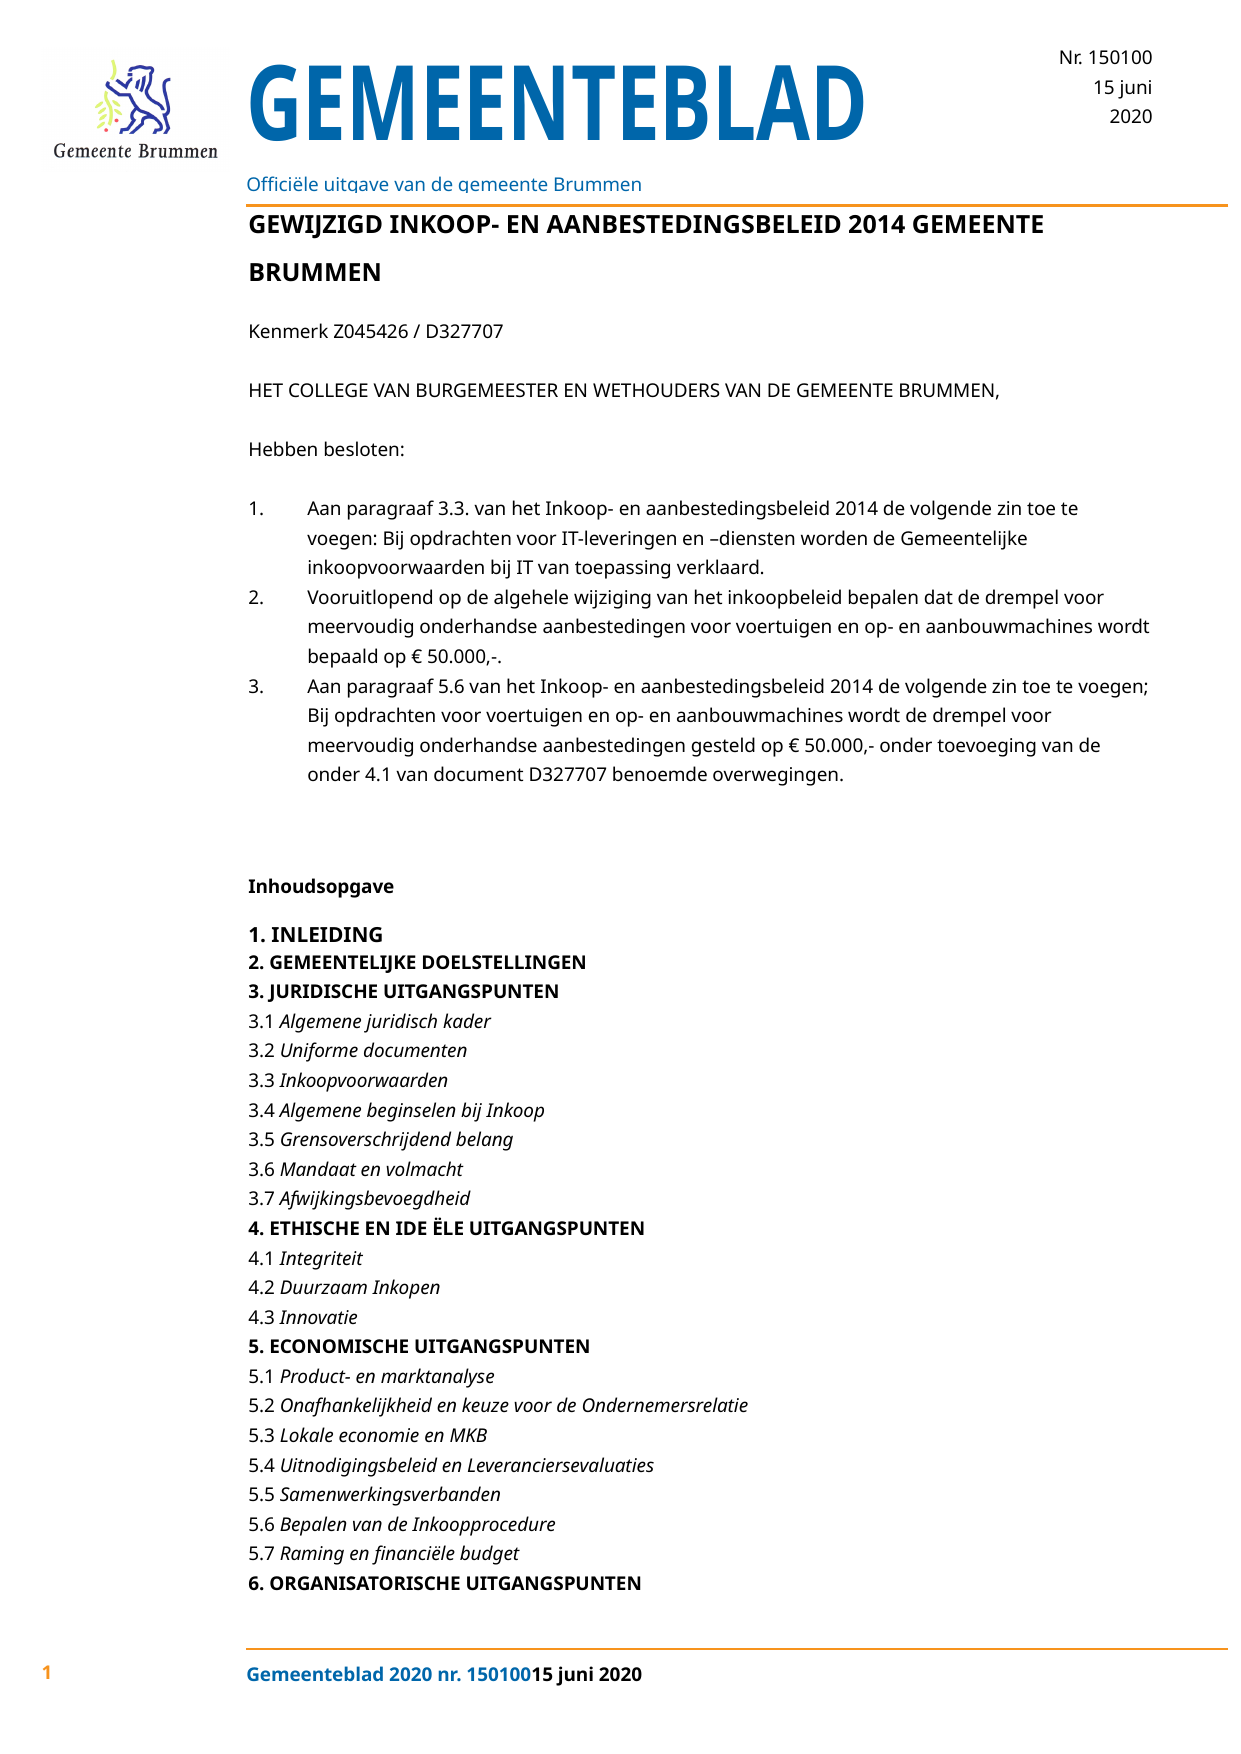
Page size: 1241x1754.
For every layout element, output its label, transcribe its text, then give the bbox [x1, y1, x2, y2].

text 5.2 Onafhankelijkheid en keuze voor de Ondernemersrelatie [248, 1393, 1152, 1418]
text 5.6 Bepalen van de Inkoopprocedure [248, 1511, 1152, 1537]
text 1. INLEIDING [248, 921, 1152, 949]
text 6. ORGANISATORISCHE UITGANGSPUNTEN [248, 1570, 1152, 1596]
text 3.3 Inkoopvoorwaarden [248, 1067, 1152, 1093]
text 3. JURIDISCHE UITGANGSPUNTEN [248, 978, 1152, 1004]
text GEWIJZIGD INKOOP- EN AANBESTEDINGSBELEID 2014 GEMEENTE BRUMMEN [248, 207, 1152, 288]
text 5.4 Uitnodigingsbeleid en Leveranciersevaluaties [248, 1452, 1152, 1478]
text 5. ECONOMISCHE UITGANGSPUNTEN [248, 1333, 1152, 1359]
text 5.1 Product- en marktanalyse [248, 1363, 1152, 1389]
text Inhoudsopgave [248, 871, 1152, 900]
text Hebben besloten: [248, 436, 1152, 462]
text 3.6 Mandaat en volmacht [248, 1156, 1152, 1182]
text 4.2 Duurzaam Inkopen [248, 1274, 1152, 1300]
picture [41, 47, 231, 172]
list Aan paragraaf 5.6 van het Inkoop- en aanbestedingsbeleid 2014 de volgende zin toe te voegen; Bij opdrachten voor voertuigen en op- en aanbouwmachines wordt de drempel voor meervoudig onderhandse aanbestedingen gesteld op € 50.000,- onder toevoeging van de onder 4.1 van document D327707 benoemde overwegingen. [248, 673, 1152, 787]
list Vooruitlopend op de algehele wijziging van het inkoopbeleid bepalen dat de drempel voor meervoudig onderhandse aanbestedingen voor voertuigen en op- en aanbouwmachines wordt bepaald op € 50.000,-. [248, 584, 1152, 669]
text 3.1 Algemene juridisch kader [248, 1008, 1152, 1034]
text Kenmerk Z045426 / D327707 [248, 318, 1152, 344]
text 2. GEMEENTELIJKE DOELSTELLINGEN [248, 949, 1152, 975]
text HET COLLEGE VAN BURGEMEESTER EN WETHOUDERS VAN DE GEMEENTE BRUMMEN, [248, 377, 1152, 403]
text 3.2 Uniforme documenten [248, 1038, 1152, 1063]
text 3.4 Algemene beginselen bij Inkoop [248, 1097, 1152, 1123]
list Aan paragraaf 3.3. van het Inkoop- en aanbestedingsbeleid 2014 de volgende zin toe te voegen: Bij opdrachten voor IT-leveringen en –diensten worden de Gemeentelijke inkoopvoorwaarden bij IT van toepassing verklaard. [248, 495, 1152, 580]
text 5.7 Raming en financiële budget [248, 1541, 1152, 1566]
text 4.1 Integriteit [248, 1245, 1152, 1271]
text 3.5 Grensoverschrijdend belang [248, 1126, 1152, 1152]
text 5.3 Lokale economie en MKB [248, 1422, 1152, 1448]
text 5.5 Samenwerkingsverbanden [248, 1481, 1152, 1507]
text 4.3 Innovatie [248, 1304, 1152, 1330]
text 4. ETHISCHE EN IDE ËLE UITGANGSPUNTEN [248, 1215, 1152, 1241]
text 3.7 Afwijkingsbevoegdheid [248, 1186, 1152, 1211]
